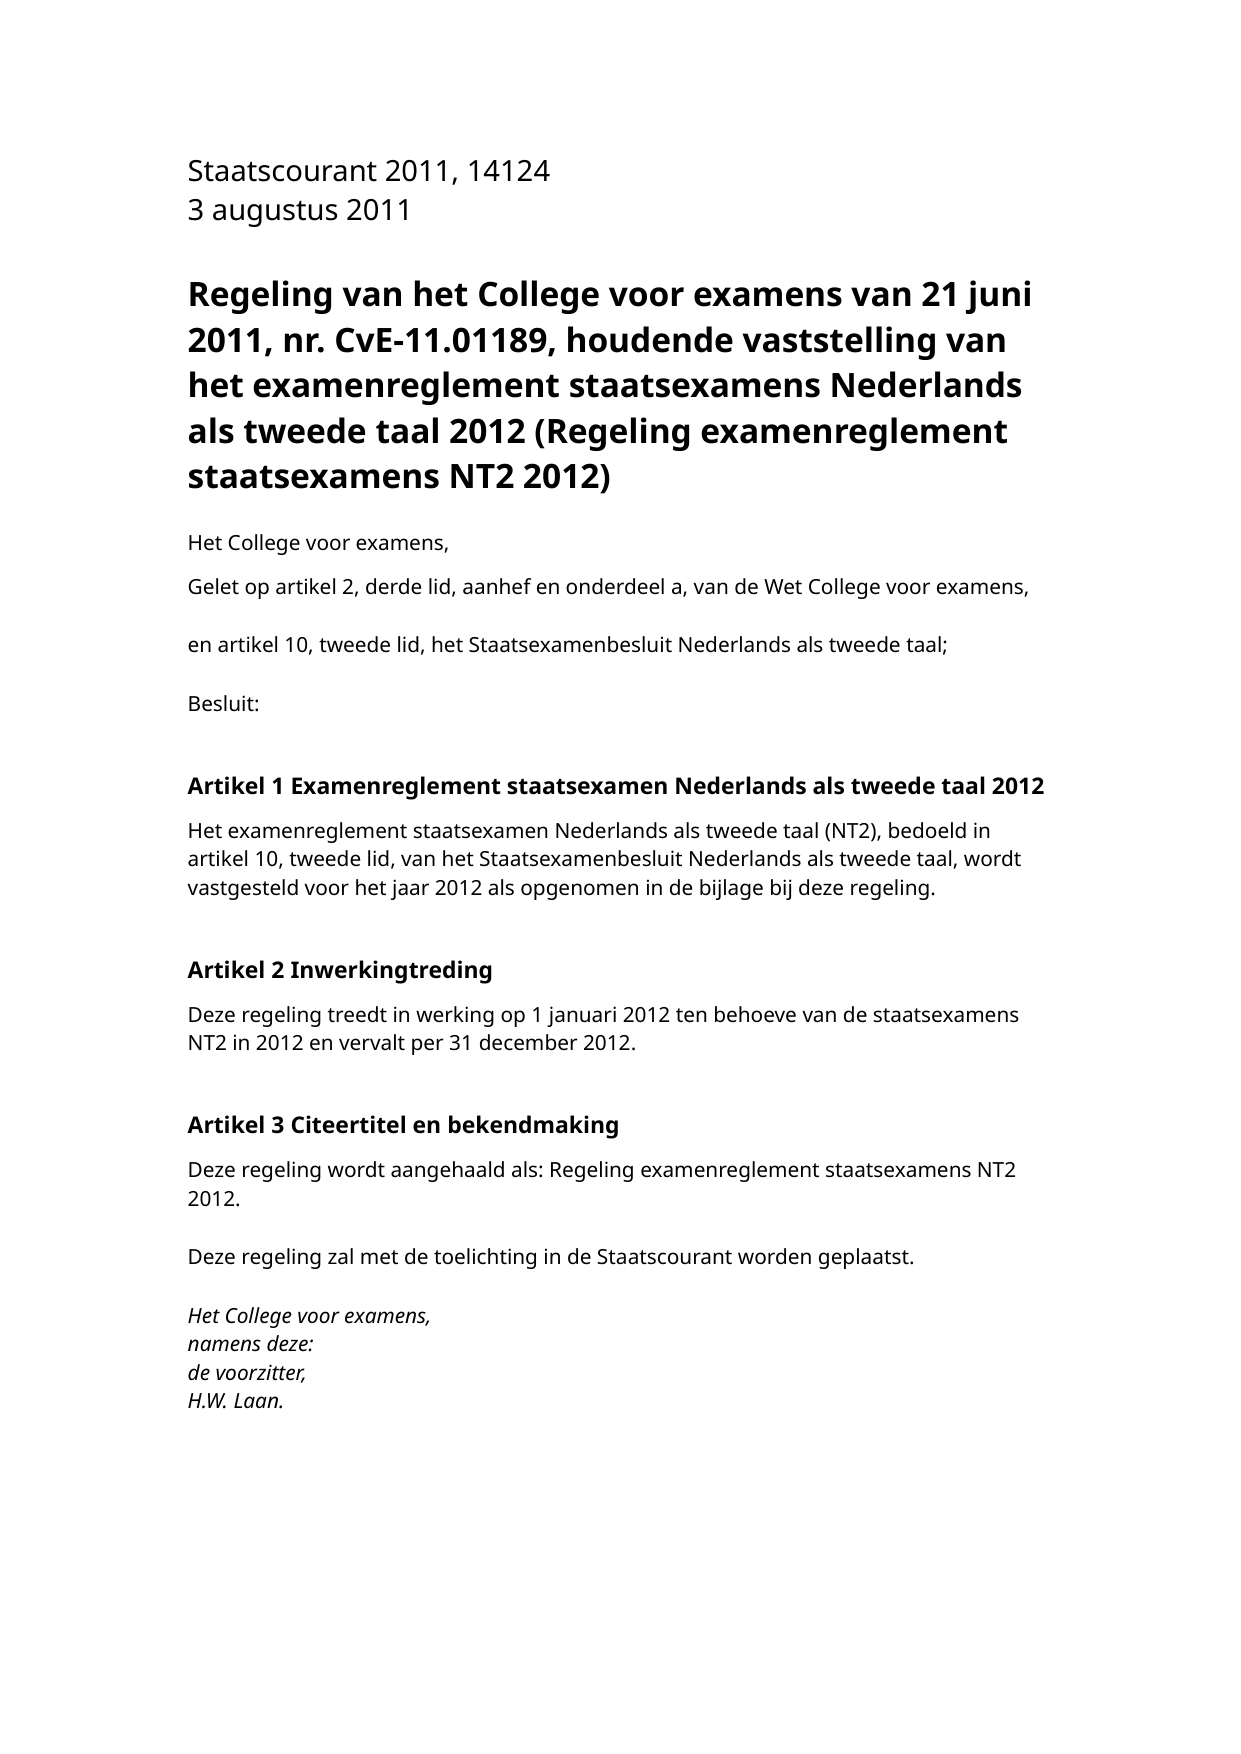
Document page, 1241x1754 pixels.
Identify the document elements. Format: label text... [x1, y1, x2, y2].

text en artikel 10, tweede lid, het Staatsexamenbesluit Nederlands als tweede taal; [187, 630, 1053, 659]
text Het College voor examens, [187, 1301, 1053, 1329]
text namens deze: [187, 1329, 1053, 1358]
text de voorzitter, [187, 1358, 1053, 1386]
subtitle Artikel 2 Inwerkingtreding [187, 954, 1053, 985]
text Gelet op artikel 2, derde lid, aanhef en onderdeel a, van de Wet College voor examens, [187, 572, 1053, 600]
text H.W. Laan. [187, 1386, 1053, 1415]
text Het College voor examens, [187, 528, 1053, 557]
subtitle Artikel 3 Citeertitel en bekendmaking [187, 1109, 1053, 1141]
subtitle Regeling van het College voor examens van 21 juni 2011, nr. CvE-11.01189, houdende vaststelling van het examenreglement staatsexamens Nederlands als tweede taal 2012 (Regeling examenreglement staatsexamens NT2 2012) [187, 271, 1053, 498]
subtitle Artikel 1 Examenreglement staatsexamen Nederlands als tweede taal 2012 [187, 770, 1053, 801]
text Deze regeling zal met de toelichting in de Staatscourant worden geplaatst. [187, 1242, 1053, 1271]
text Besluit: [187, 689, 1053, 717]
text Het examenreglement staatsexamen Nederlands als tweede taal (NT2), bedoeld in artikel 10, tweede lid, van het Staatsexamenbesluit Nederlands als tweede taal, wordt vastgesteld voor het jaar 2012 als opgenomen in de bijlage bij deze regeling. [187, 816, 1053, 901]
text Deze regeling wordt aangehaald als: Regeling examenreglement staatsexamens NT2 2012. [187, 1156, 1053, 1212]
text 3 augustus 2011 [187, 190, 1053, 229]
text Deze regeling treedt in werking op 1 januari 2012 ten behoeve van de staatsexamens NT2 in 2012 en vervalt per 31 december 2012. [187, 1000, 1053, 1057]
text Staatscourant 2011, 14124 [187, 150, 1053, 190]
